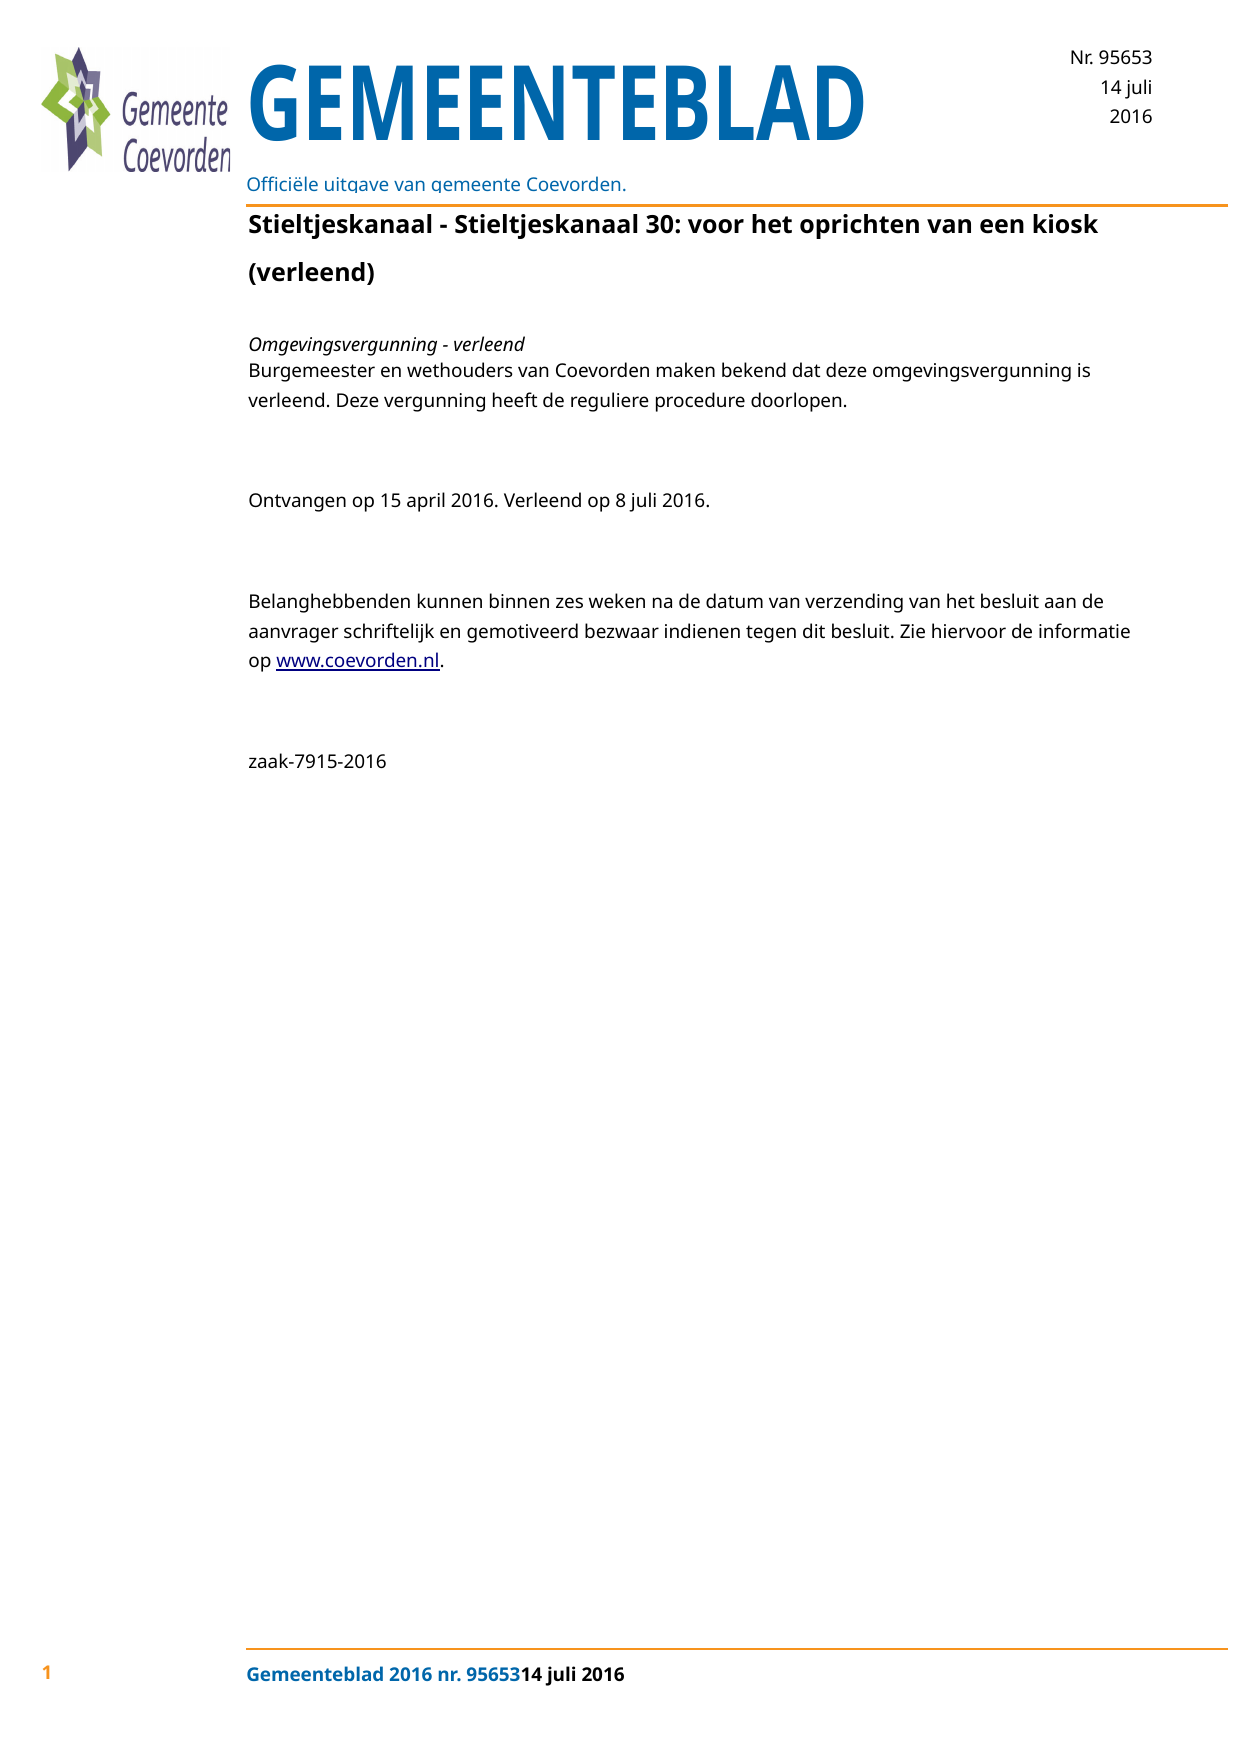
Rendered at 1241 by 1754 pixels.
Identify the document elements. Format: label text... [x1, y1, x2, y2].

text Belanghebbenden kunnen binnen zes weken na de datum van verzending van het besluit aan de aanvrager schriftelijk en gemotiveerd bezwaar indienen tegen dit besluit. Zie hiervoor de informatie op www.coevorden.nl. [248, 588, 1152, 673]
text zaak-7915-2016 [248, 748, 1152, 774]
text Omgevingsvergunning - verleend [248, 331, 1152, 357]
text Burgemeester en wethouders van Coevorden maken bekend dat deze omgevingsvergunning is verleend. Deze vergunning heeft de reguliere procedure doorlopen. [248, 357, 1152, 412]
text Stieltjeskanaal - Stieltjeskanaal 30: voor het oprichten van een kiosk (verleend) [248, 207, 1152, 288]
text Ontvangen op 15 april 2016. Verleend op 8 juli 2016. [248, 488, 1152, 513]
picture [41, 47, 231, 172]
